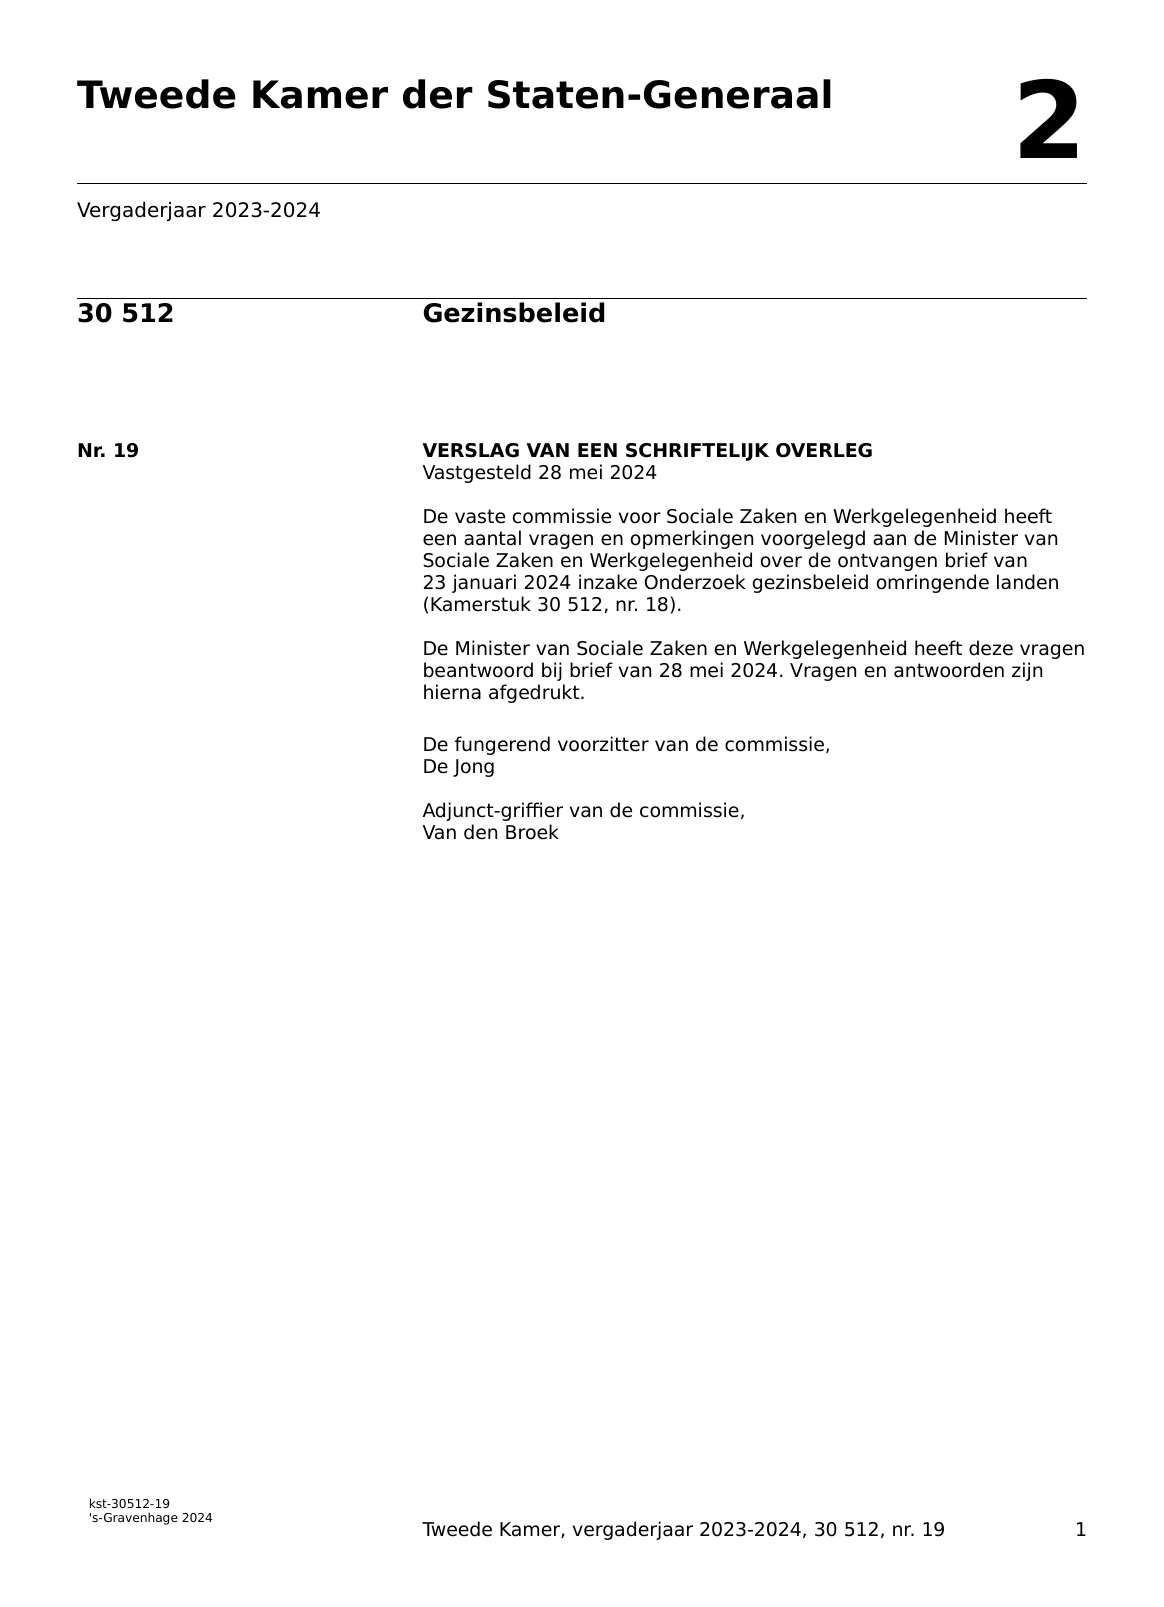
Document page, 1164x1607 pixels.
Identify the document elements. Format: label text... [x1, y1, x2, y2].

text De fungerend voorzitter van de commissie, De Jong [422, 734, 1087, 778]
text De vaste commissie voor Sociale Zaken en Werkgelegenheid heeft een aantal vragen en opmerkingen voorgelegd aan de Minister van Sociale Zaken en Werkgelegenheid over de ontvangen brief van 23 januari 2024 inzake Onderzoek gezinsbeleid omringende landen (Kamerstuk 30 512, nr. 18). [422, 506, 1087, 616]
text De Minister van Sociale Zaken en Werkgelegenheid heeft deze vragen beantwoord bij brief van 28 mei 2024. Vragen en antwoorden zijn hierna afgedrukt. [422, 638, 1087, 704]
table_header 2 [886, 59, 1087, 183]
subtitle Nr. 19 VERSLAG VAN EEN SCHRIFTELIJK OVERLEG [77, 440, 1087, 462]
table_header Tweede Kamer der Staten-Generaal [77, 59, 886, 183]
text Vastgesteld 28 mei 2024 [422, 462, 1087, 484]
text Adjunct-griffier van de commissie, Van den Broek [422, 800, 1087, 844]
text kst-30512-19 [88, 1497, 323, 1511]
text 's-Gravenhage 2024 [88, 1511, 323, 1525]
table_cell Vergaderjaar 2023-2024 [77, 184, 1087, 298]
subtitle 30 512 Gezinsbeleid [77, 299, 1087, 329]
